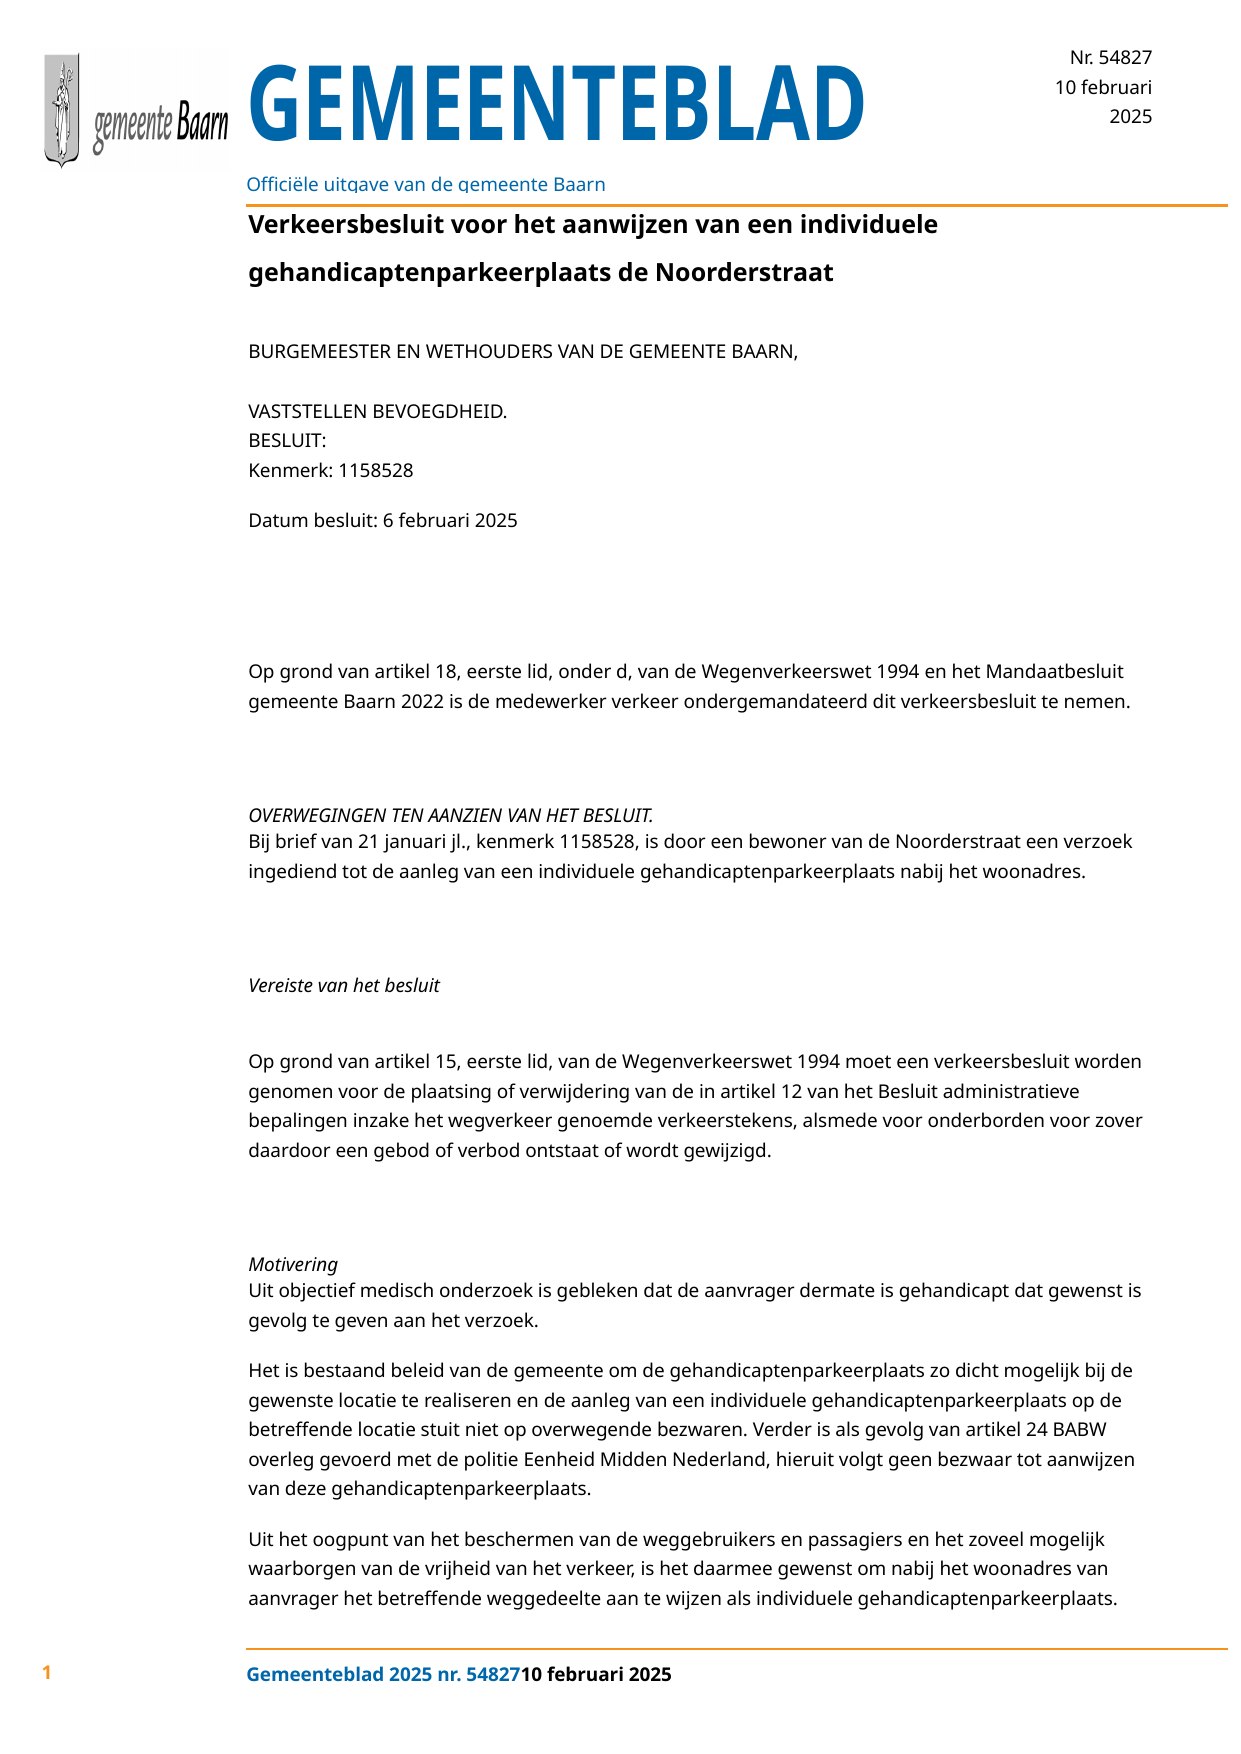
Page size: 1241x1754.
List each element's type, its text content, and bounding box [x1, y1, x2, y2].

text BURGEMEESTER EN WETHOUDERS VAN DE GEMEENTE BAARN, [248, 339, 1152, 364]
text Datum besluit: 6 februari 2025 [248, 507, 1152, 533]
text Vereiste van het besluit [248, 972, 1152, 998]
text Verkeersbesluit voor het aanwijzen van een individuele gehandicaptenparkeerplaats de Noorderstraat [248, 207, 1152, 288]
text Op grond van artikel 15, eerste lid, van de Wegenverkeerswet 1994 moet een verkeersbesluit worden genomen voor de plaatsing of verwijdering van de in artikel 12 van het Besluit administratieve bepalingen inzake het wegverkeer genoemde verkeerstekens, alsmede voor onderborden voor zover daardoor een gebod of verbod ontstaat of wordt gewijzigd. [248, 1048, 1152, 1163]
text BESLUIT: [248, 427, 1152, 453]
picture [41, 47, 231, 172]
text Het is bestaand beleid van de gemeente om de gehandicaptenparkeerplaats zo dicht mogelijk bij de gewenste locatie te realiseren en de aanleg van een individuele gehandicaptenparkeerplaats op de betreffende locatie stuit niet op overwegende bezwaren. Verder is als gevolg van artikel 24 BABW overleg gevoerd met de politie Eenheid Midden Nederland, hieruit volgt geen bezwaar tot aanwijzen van deze gehandicaptenparkeerplaats. [248, 1357, 1152, 1501]
text Uit het oogpunt van het beschermen van de weggebruikers en passagiers en het zoveel mogelijk waarborgen van de vrijheid van het verkeer, is het daarmee gewenst om nabij het woonadres van aanvrager het betreffende weggedeelte aan te wijzen als individuele gehandicaptenparkeerplaats. [248, 1526, 1152, 1611]
text OVERWEGINGEN TEN AANZIEN VAN HET BESLUIT. [248, 803, 1152, 828]
text Uit objectief medisch onderzoek is gebleken dat de aanvrager dermate is gehandicapt dat gewenst is gevolg te geven aan het verzoek. [248, 1277, 1152, 1333]
text Bij brief van 21 januari jl., kenmerk 1158528, is door een bewoner van de Noorderstraat een verzoek ingediend tot de aanleg van een individuele gehandicaptenparkeerplaats nabij het woonadres. [248, 828, 1152, 884]
text VASTSTELLEN BEVOEGDHEID. [248, 398, 1152, 423]
text Motivering [248, 1252, 1152, 1277]
text Op grond van artikel 18, eerste lid, onder d, van de Wegenverkeerswet 1994 en het Mandaatbesluit gemeente Baarn 2022 is de medewerker verkeer ondergemandateerd dit verkeersbesluit te nemen. [248, 659, 1152, 714]
text Kenmerk: 1158528 [248, 457, 1152, 483]
